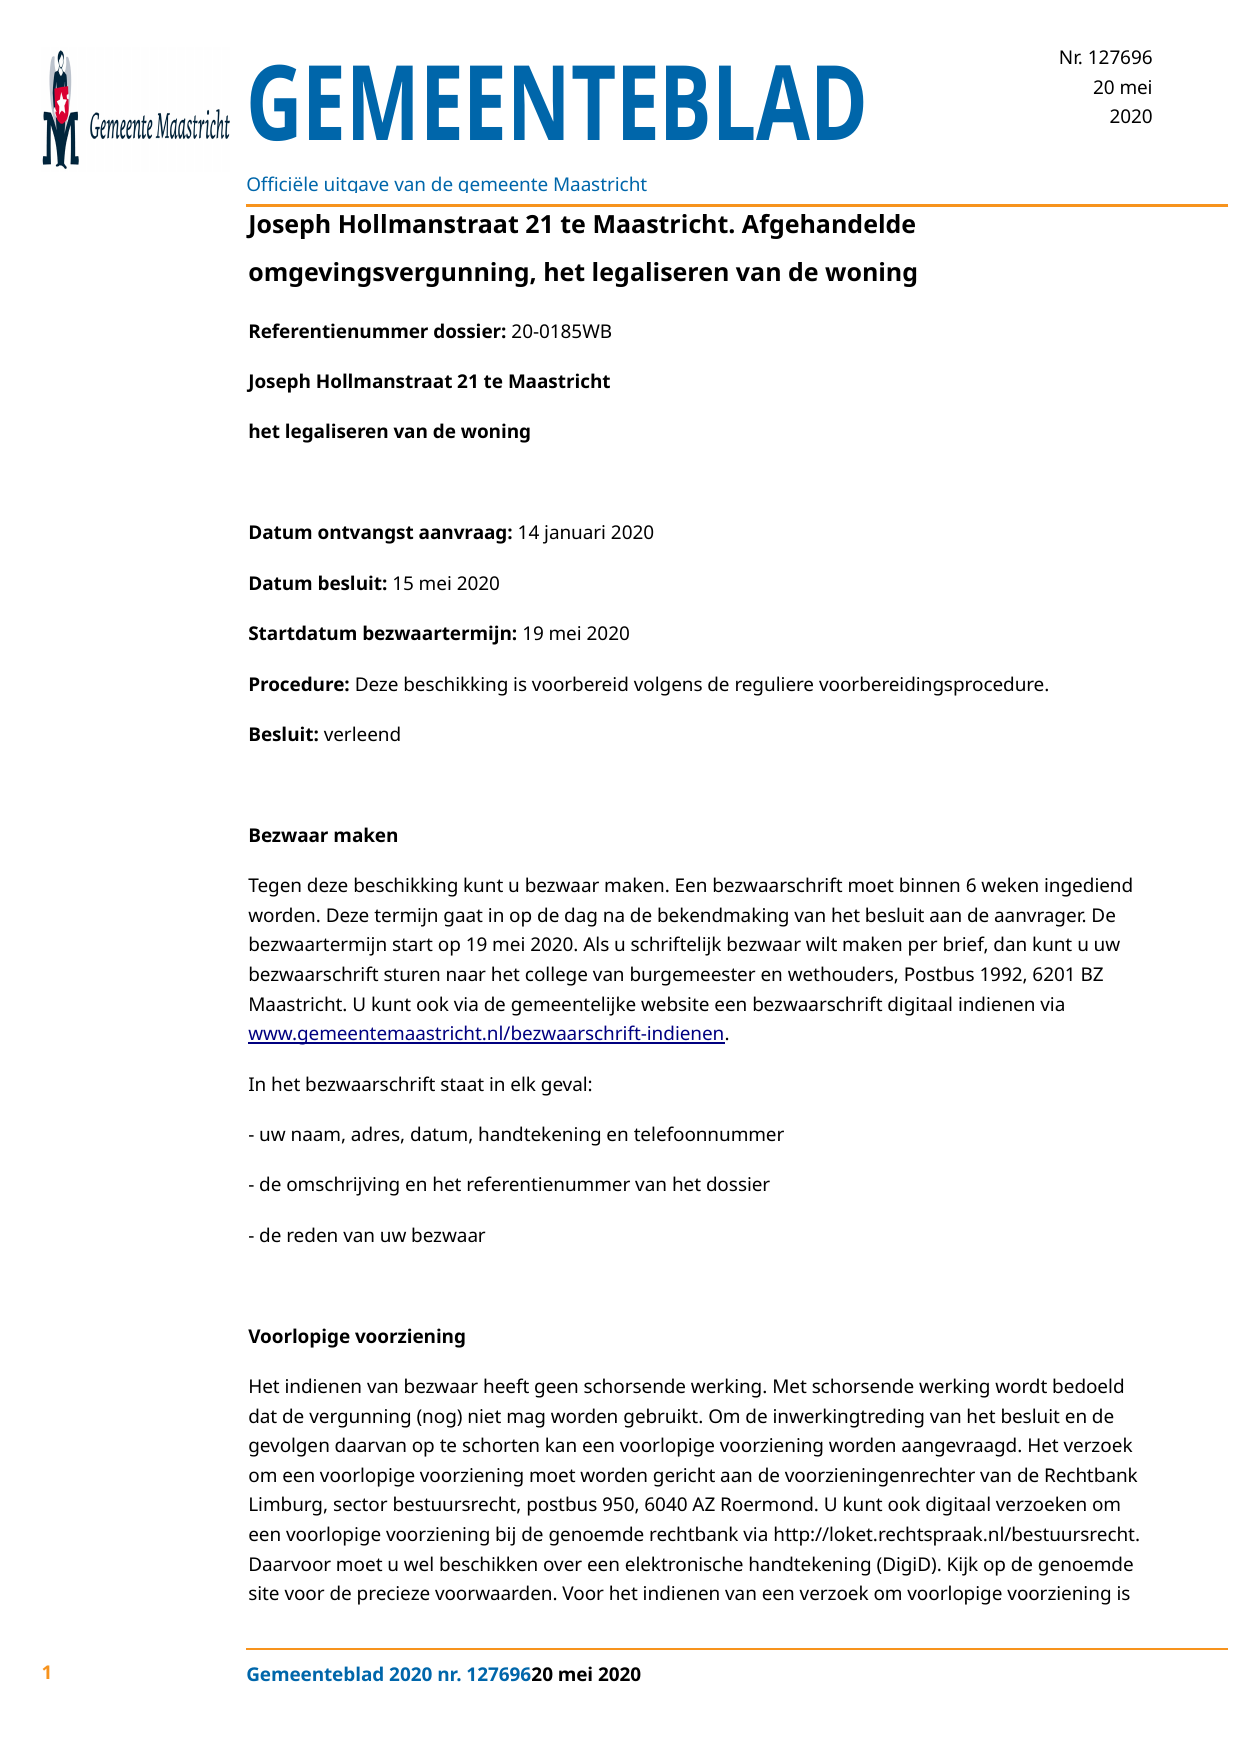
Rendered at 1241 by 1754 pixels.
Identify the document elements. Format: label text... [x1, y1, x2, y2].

text - de omschrijving en het referentienummer van het dossier [248, 1172, 1152, 1197]
text Voorlopige voorziening [248, 1323, 1152, 1349]
text Joseph Hollmanstraat 21 te Maastricht. Afgehandelde omgevingsvergunning, het legaliseren van de woning [248, 207, 1152, 288]
text In het bezwaarschrift staat in elk geval: [248, 1071, 1152, 1097]
text Startdatum bezwaartermijn: 19 mei 2020 [248, 620, 1152, 646]
text Referentienummer dossier: 20-0185WB [248, 318, 1152, 344]
text Datum besluit: 15 mei 2020 [248, 570, 1152, 596]
text - de reden van uw bezwaar [248, 1222, 1152, 1248]
text Joseph Hollmanstraat 21 te Maastricht [248, 368, 1152, 394]
text Bezwaar maken [248, 822, 1152, 848]
text Tegen deze beschikking kunt u bezwaar maken. Een bezwaarschrift moet binnen 6 weken ingediend worden. Deze termijn gaat in op de dag na de bekendmaking van het besluit aan de aanvrager. De bezwaartermijn start op 19 mei 2020. Als u schriftelijk bezwaar wilt maken per brief, dan kunt u uw bezwaarschrift sturen naar het college van burgemeester en wethouders, Postbus 1992, 6201 BZ Maastricht. U kunt ook via de gemeentelijke website een bezwaarschrift digitaal indienen via www.gemeentemaastricht.nl/bezwaarschrift-indienen. [248, 872, 1152, 1046]
text Procedure: Deze beschikking is voorbereid volgens de reguliere voorbereidingsprocedure. [248, 671, 1152, 697]
text - uw naam, adres, datum, handtekening en telefoonnummer [248, 1121, 1152, 1147]
picture [41, 47, 231, 172]
text Besluit: verleend [248, 721, 1152, 747]
text Het indienen van bezwaar heeft geen schorsende werking. Met schorsende werking wordt bedoeld dat de vergunning (nog) niet mag worden gebruikt. Om de inwerkingtreding van het besluit en de gevolgen daarvan op te schorten kan een voorlopige voorziening worden aangevraagd. Het verzoek om een voorlopige voorziening moet worden gericht aan de voorzieningenrechter van de Rechtbank Limburg, sector bestuursrecht, postbus 950, 6040 AZ Roermond. U kunt ook digitaal verzoeken om een voorlopige voorziening bij de genoemde rechtbank via http://loket.rechtspraak.nl/bestuursrecht. Daarvoor moet u wel beschikken over een elektronische handtekening (DigiD). Kijk op de genoemde site voor de precieze voorwaarden. Voor het indienen van een verzoek om voorlopige voorziening is [248, 1373, 1152, 1606]
text het legaliseren van de woning [248, 419, 1152, 444]
text Datum ontvangst aanvraag: 14 januari 2020 [248, 519, 1152, 545]
